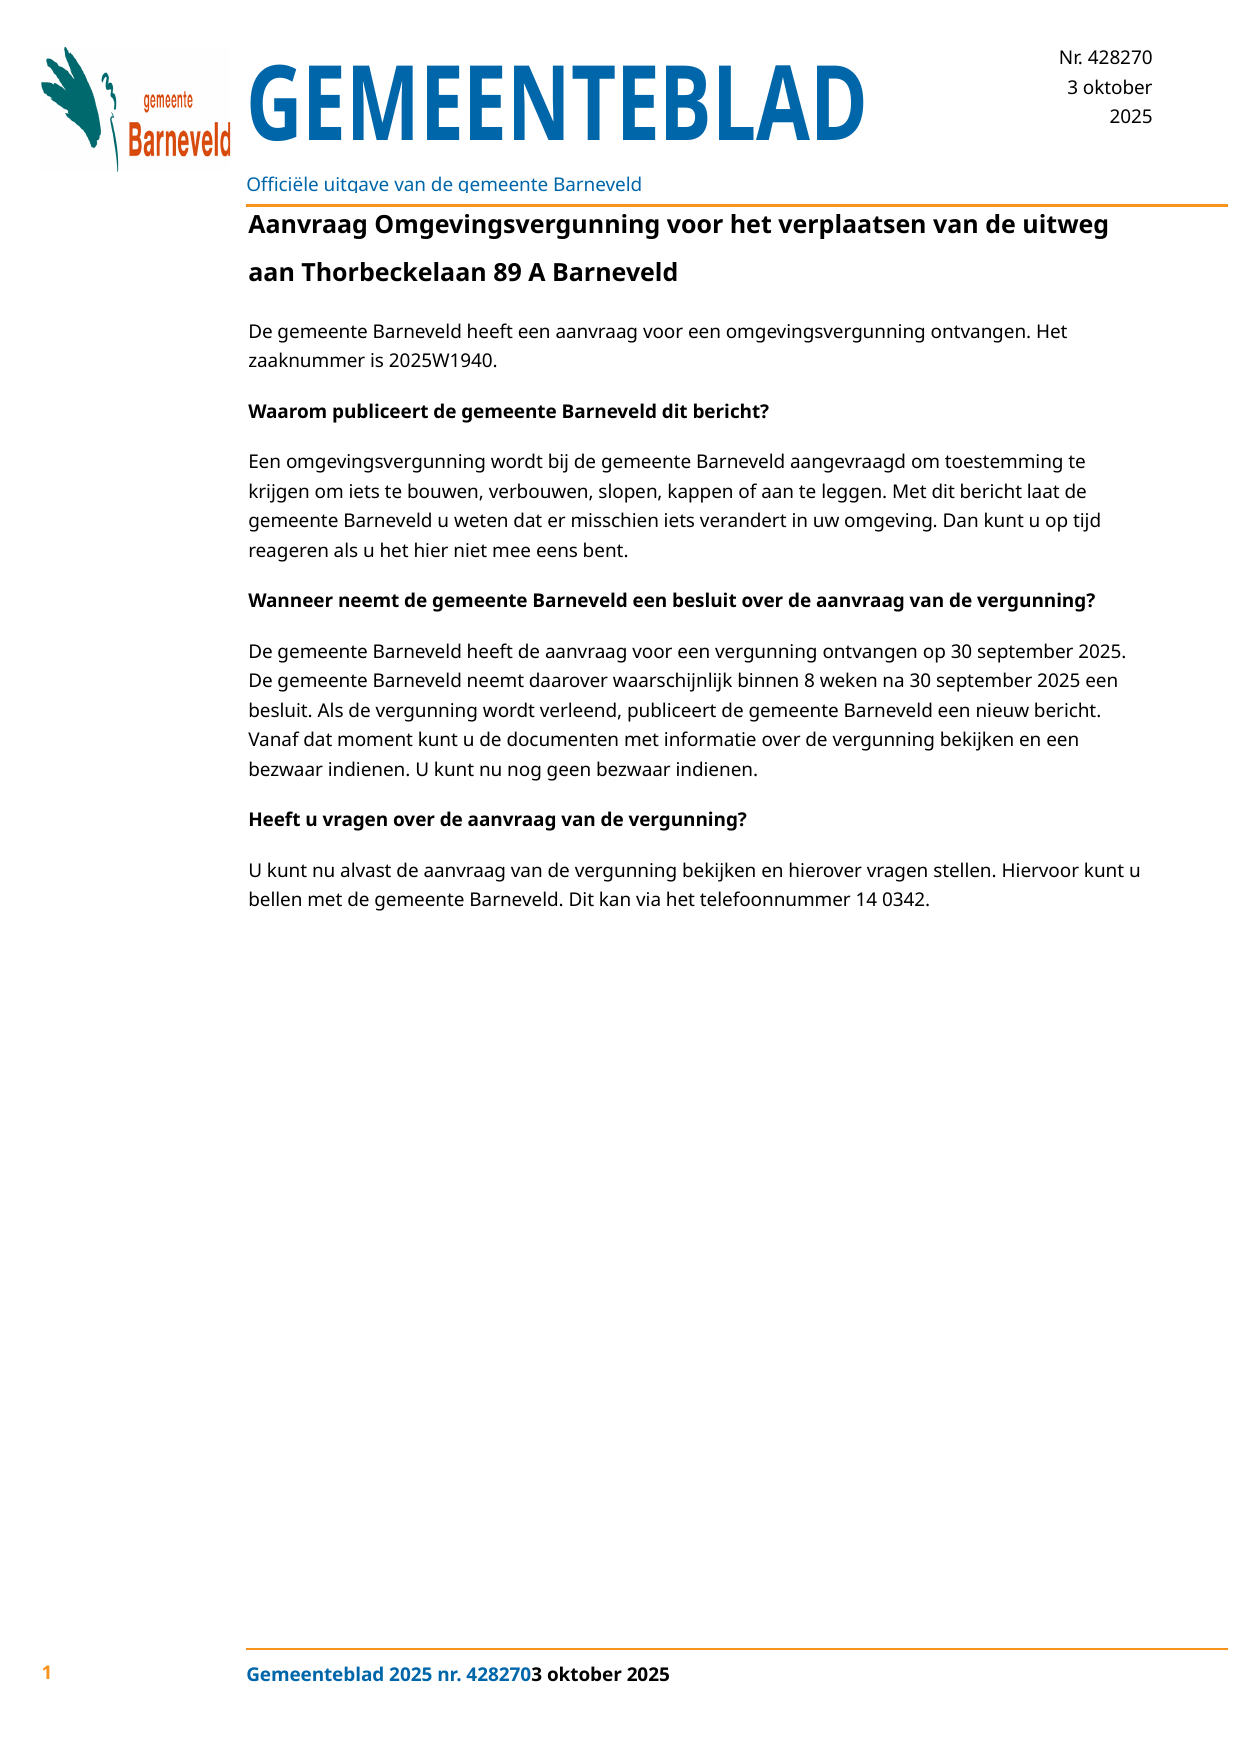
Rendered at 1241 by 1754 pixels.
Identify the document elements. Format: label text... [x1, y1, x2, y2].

picture [41, 47, 231, 172]
text Aanvraag Omgevingsvergunning voor het verplaatsen van de uitweg aan Thorbeckelaan 89 A Barneveld [248, 207, 1152, 288]
text Waarom publiceert de gemeente Barneveld dit bericht? [248, 398, 1152, 424]
text Een omgevingsvergunning wordt bij de gemeente Barneveld aangevraagd om toestemming te krijgen om iets te bouwen, verbouwen, slopen, kappen of aan te leggen. Met dit bericht laat de gemeente Barneveld u weten dat er misschien iets verandert in uw omgeving. Dan kunt u op tijd reageren als u het hier niet mee eens bent. [248, 448, 1152, 563]
text U kunt nu alvast de aanvraag van de vergunning bekijken en hierover vragen stellen. Hiervoor kunt u bellen met de gemeente Barneveld. Dit kan via het telefoonnummer 14 0342. [248, 857, 1152, 912]
text Wanneer neemt de gemeente Barneveld een besluit over de aanvraag van de vergunning? [248, 587, 1152, 613]
text De gemeente Barneveld heeft een aanvraag voor een omgevingsvergunning ontvangen. Het zaaknummer is 2025W1940. [248, 318, 1152, 373]
text De gemeente Barneveld heeft de aanvraag voor een vergunning ontvangen op 30 september 2025. De gemeente Barneveld neemt daarover waarschijnlijk binnen 8 weken na 30 september 2025 een besluit. Als de vergunning wordt verleend, publiceert de gemeente Barneveld een nieuw bericht. Vanaf dat moment kunt u de documenten met informatie over de vergunning bekijken en een bezwaar indienen. U kunt nu nog geen bezwaar indienen. [248, 638, 1152, 782]
text Heeft u vragen over de aanvraag van de vergunning? [248, 807, 1152, 832]
